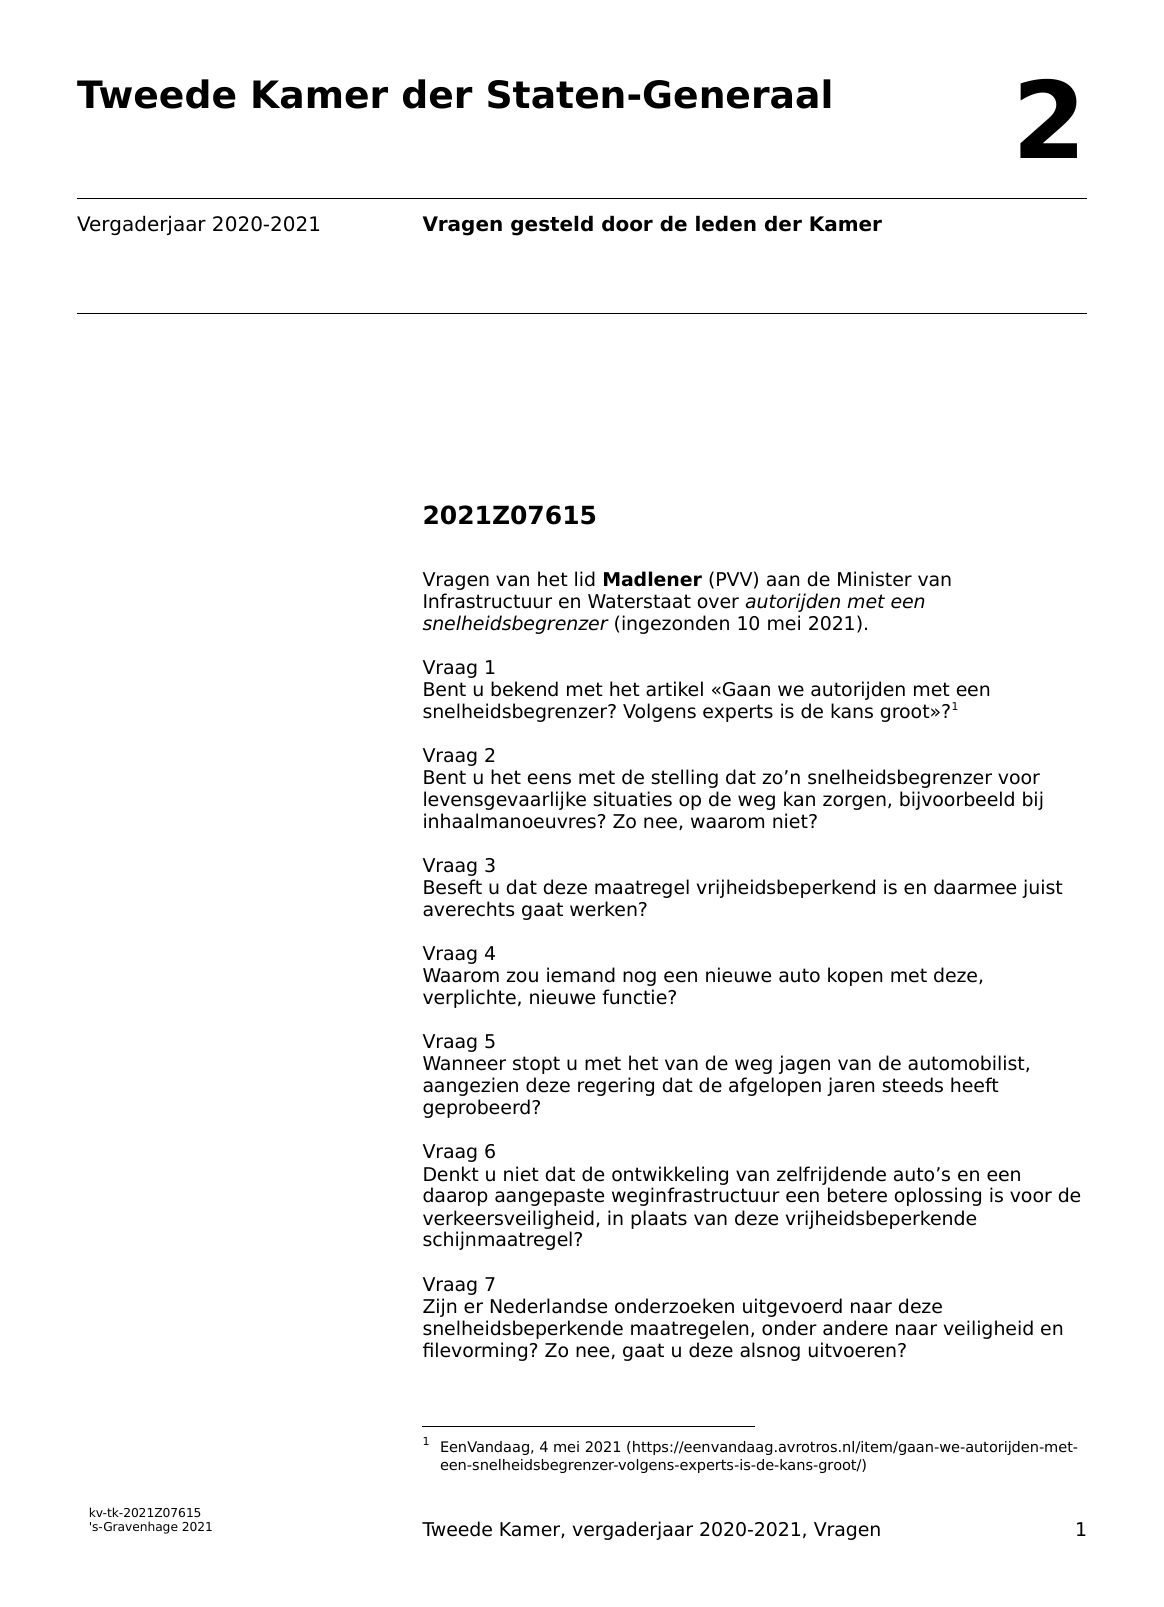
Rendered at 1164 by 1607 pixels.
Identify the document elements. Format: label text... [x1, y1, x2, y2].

text Vragen van het lid Madlener (PVV) aan de Minister van Infrastructuur en Waterstaat over autorijden met een snelheidsbegrenzer (ingezonden 10 mei 2021). [422, 569, 1087, 635]
text Vraag 3 [422, 855, 1087, 877]
text Vraag 7 [422, 1273, 1087, 1296]
text Waarom zou iemand nog een nieuwe auto kopen met deze, verplichte, nieuwe functie? [422, 965, 1087, 1009]
text kv-tk-2021Z07615 [88, 1506, 323, 1520]
text Zijn er Nederlandse onderzoeken uitgevoerd naar deze snelheidsbeperkende maatregelen, onder andere naar veiligheid en filevorming? Zo nee, gaat u deze alsnog uitvoeren? [422, 1296, 1087, 1361]
text 's-Gravenhage 2021 [88, 1520, 323, 1534]
text Beseft u dat deze maatregel vrijheidsbeperkend is en daarmee juist averechts gaat werken? [422, 877, 1087, 921]
text Wanneer stopt u met het van de weg jagen van de automobilist, aangezien deze regering dat de afgelopen jaren steeds heeft geprobeerd? [422, 1053, 1087, 1119]
table_header Tweede Kamer der Staten-Generaal [77, 59, 886, 198]
text Vraag 1 [422, 657, 1087, 679]
table_cell Vergaderjaar 2020-2021 [77, 199, 422, 313]
text Vraag 4 [422, 943, 1087, 965]
text Vraag 2 [422, 745, 1087, 767]
text Vraag 5 [422, 1031, 1087, 1053]
text 2021Z07615 [422, 501, 1087, 531]
text Bent u het eens met de stelling dat zo’n snelheidsbegrenzer voor levensgevaarlijke situaties op de weg kan zorgen, bijvoorbeeld bij inhaalmanoeuvres? Zo nee, waarom niet? [422, 767, 1087, 833]
text Bent u bekend met het artikel «Gaan we autorijden met een snelheidsbegrenzer? Volgens experts is de kans groot»? [422, 679, 1087, 723]
text Denkt u niet dat de ontwikkeling van zelfrijdende auto’s en een daarop aangepaste weginfrastructuur een betere oplossing is voor de verkeersveiligheid, in plaats van deze vrijheidsbeperkende schijnmaatregel? [422, 1163, 1087, 1251]
text Vraag 6 [422, 1141, 1087, 1163]
table_cell Vragen gesteld door de leden der Kamer [422, 199, 1087, 313]
table_header 2 [886, 59, 1087, 198]
text EenVandaag, 4 mei 2021 (https://eenvandaag.avrotros.nl/item/gaan-we-autorijden-met-een-snelheidsbegrenzer-volgens-experts-is-de-kans-groot/) [422, 1435, 1087, 1474]
